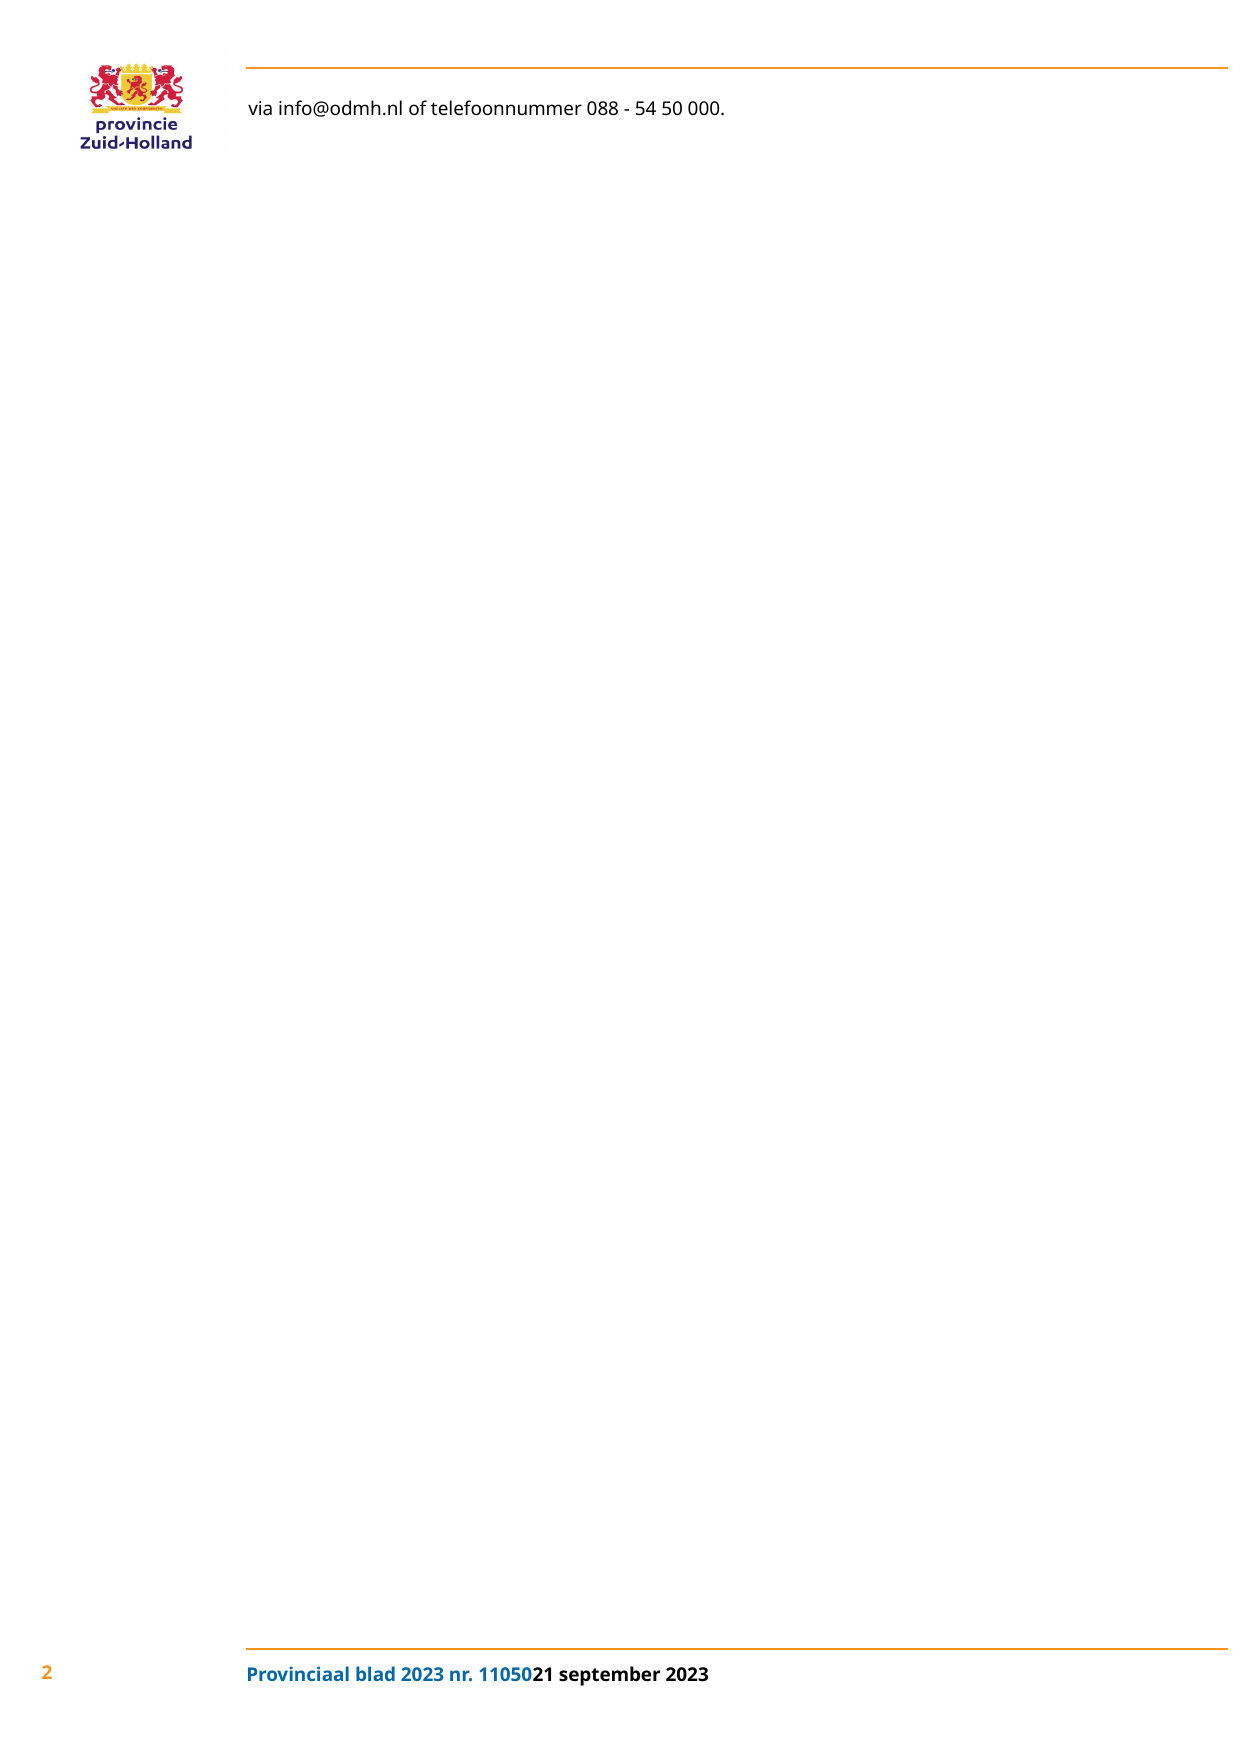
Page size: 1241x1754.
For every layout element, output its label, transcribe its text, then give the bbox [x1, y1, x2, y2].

picture [41, 47, 231, 172]
text via info@odmh.nl of telefoonnummer 088 - 54 50 000. [248, 95, 1152, 121]
